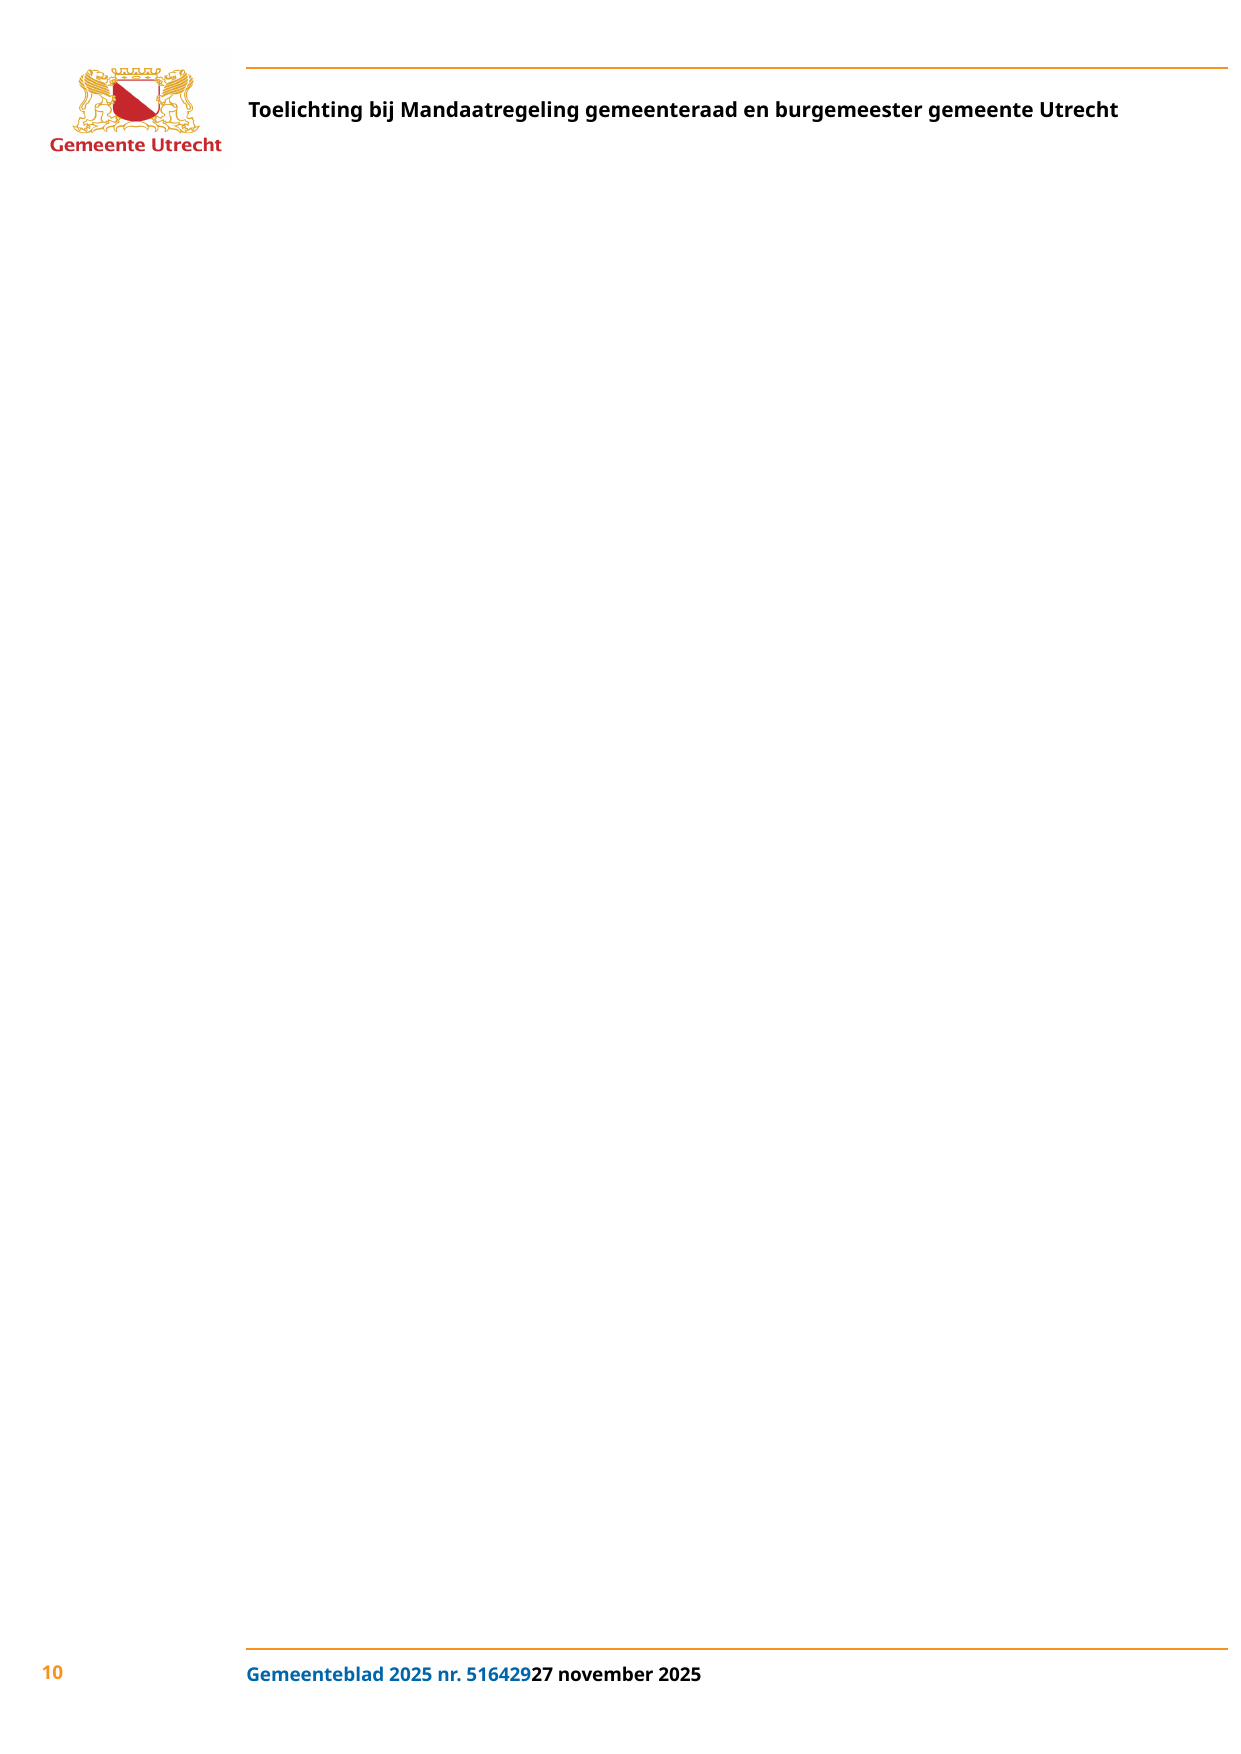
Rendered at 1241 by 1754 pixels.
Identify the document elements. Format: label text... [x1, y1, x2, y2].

text Toelichting bij Mandaatregeling gemeenteraad en burgemeester gemeente Utrecht [248, 95, 1152, 123]
picture [41, 47, 231, 172]
